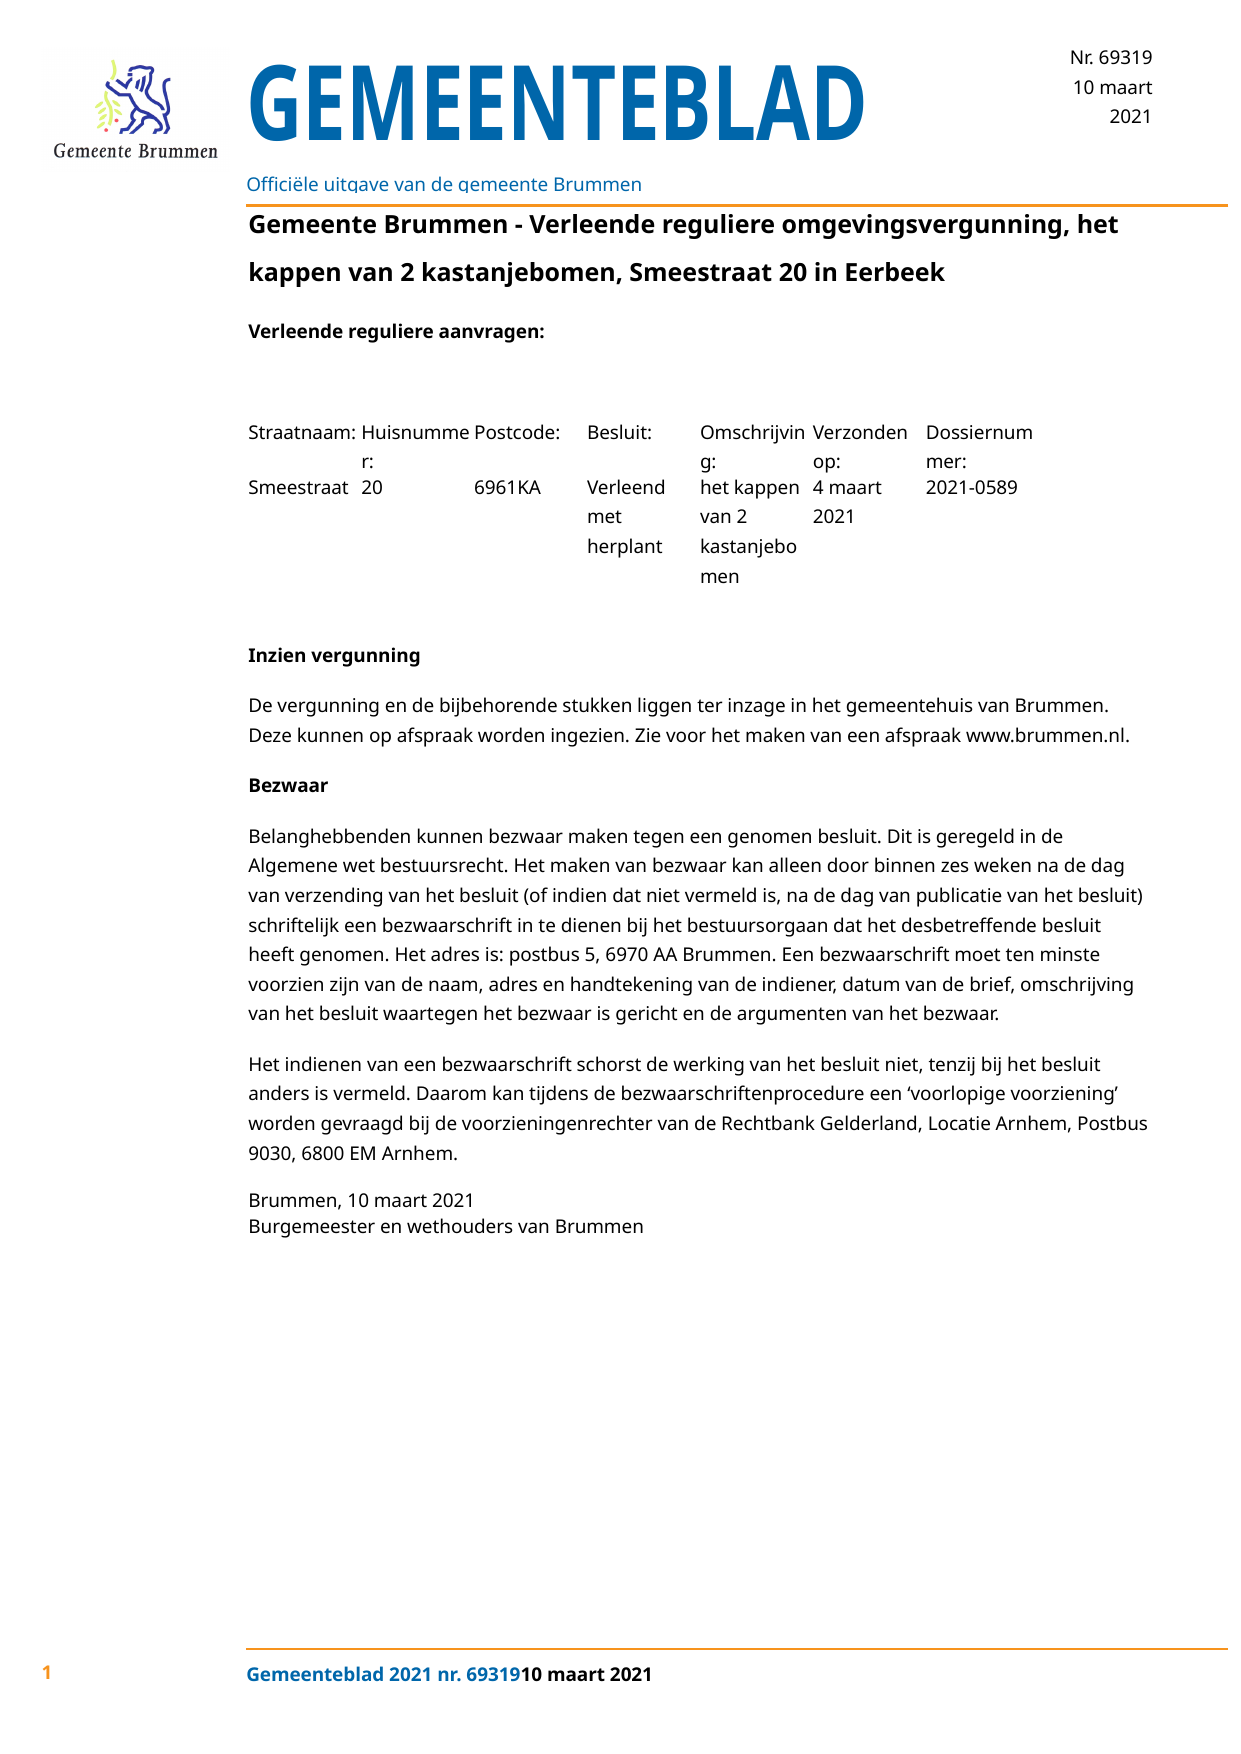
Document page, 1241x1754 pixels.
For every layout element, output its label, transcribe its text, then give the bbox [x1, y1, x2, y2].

table_cell Smeestraat [248, 474, 361, 589]
text De vergunning en de bijbehorende stukken liggen ter inzage in het gemeentehuis van Brummen. Deze kunnen op afspraak worden ingezien. Zie voor het maken van een afspraak www.brummen.nl. [248, 693, 1152, 748]
text Het indienen van een bezwaarschrift schorst de werking van het besluit niet, tenzij bij het besluit anders is vermeld. Daarom kan tijdens de bezwaarschriftenprocedure een ‘voorlopige voorziening’ worden gevraagd bij de voorzieningenrechter van de Rechtbank Gelderland, Locatie Arnhem, Postbus 9030, 6800 EM Arnhem. [248, 1051, 1152, 1166]
table_header Verzonden op: [813, 419, 926, 474]
text Inzien vergunning [248, 642, 1152, 668]
picture [41, 47, 231, 172]
text Belanghebbenden kunnen bezwaar maken tegen een genomen besluit. Dit is geregeld in de Algemene wet bestuursrecht. Het maken van bezwaar kan alleen door binnen zes weken na de dag van verzending van het besluit (of indien dat niet vermeld is, na de dag van publicatie van het besluit) schriftelijk een bezwaarschrift in te dienen bij het bestuursorgaan dat het desbetreffende besluit heeft genomen. Het adres is: postbus 5, 6970 AA Brummen. Een bezwaarschrift moet ten minste voorzien zijn van de naam, adres en handtekening van de indiener, datum van de brief, omschrijving van het besluit waartegen het bezwaar is gericht en de argumenten van het bezwaar. [248, 823, 1152, 1026]
table_cell het kappen van 2 kastanjebomen [700, 474, 813, 589]
table_cell Verleend met herplant [587, 474, 700, 589]
table_cell 4 maart 2021 [813, 474, 926, 589]
table_cell 20 [361, 474, 474, 589]
table_cell 6961KA [474, 474, 587, 589]
table_cell [1039, 474, 1152, 589]
text Bezwaar [248, 773, 1152, 798]
table_cell 2021-0589 [926, 474, 1038, 589]
text Gemeente Brummen - Verleende reguliere omgevingsvergunning, het kappen van 2 kastanjebomen, Smeestraat 20 in Eerbeek [248, 207, 1152, 288]
table_header Dossiernummer: [926, 419, 1038, 474]
table_header Omschrijving: [700, 419, 813, 474]
table_header Straatnaam: [248, 419, 361, 474]
text Burgemeester en wethouders van Brummen [248, 1213, 1152, 1239]
table_header Postcode: [474, 419, 587, 474]
table_header [1039, 419, 1152, 474]
text Verleende reguliere aanvragen: [248, 318, 1152, 344]
text Brummen, 10 maart 2021 [248, 1188, 1152, 1213]
table_header Huisnummer: [361, 419, 474, 474]
table_header Besluit: [587, 419, 700, 474]
